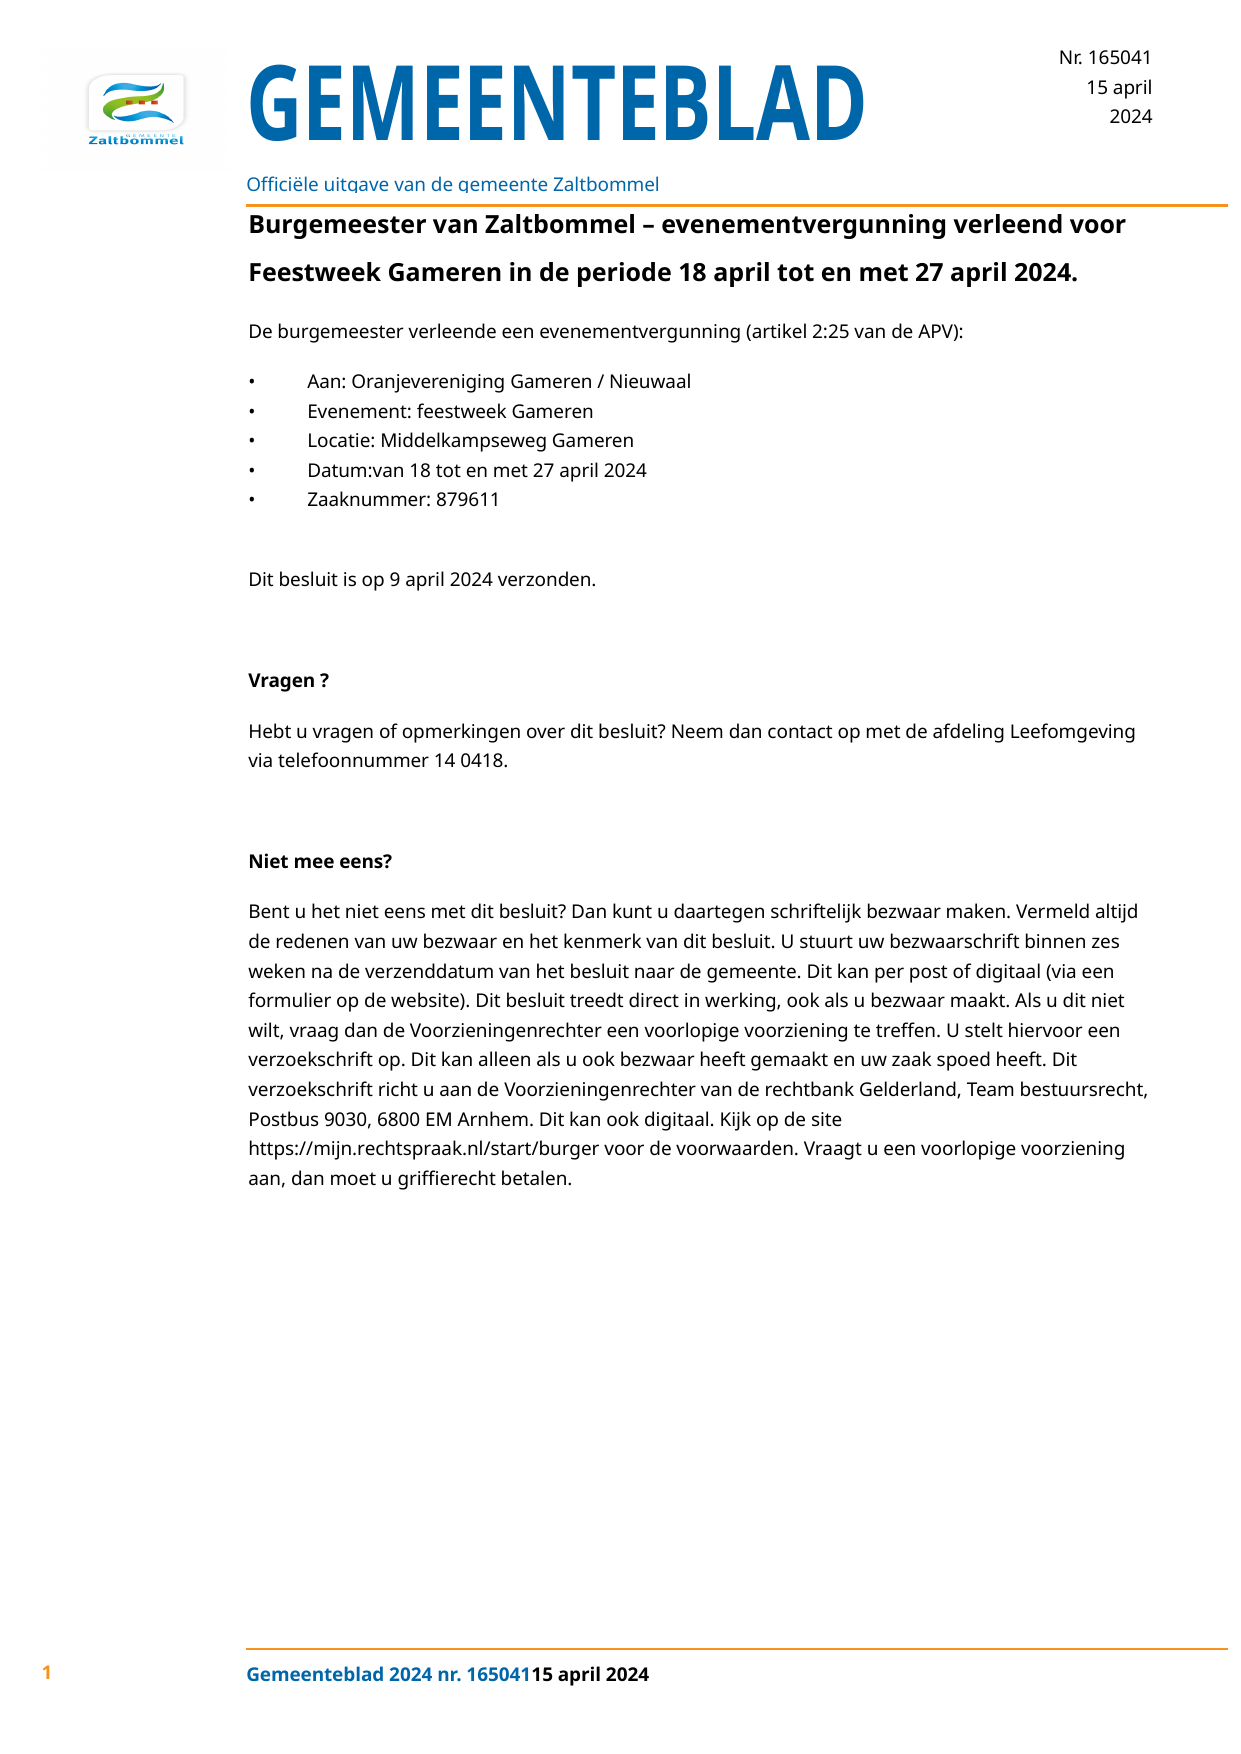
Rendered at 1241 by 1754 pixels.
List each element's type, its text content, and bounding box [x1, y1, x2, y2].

text De burgemeester verleende een evenementvergunning (artikel 2:25 van de APV): [248, 318, 1152, 344]
text Dit besluit is op 9 april 2024 verzonden. [248, 567, 1152, 592]
list Datum:van 18 tot en met 27 april 2024 [248, 457, 1152, 483]
list Aan: Oranjevereniging Gameren / Nieuwaal [248, 368, 1152, 394]
list Evenement: feestweek Gameren [248, 398, 1152, 424]
text Burgemeester van Zaltbommel – evenementvergunning verleend voor Feestweek Gameren in de periode 18 april tot en met 27 april 2024. [248, 207, 1152, 288]
text Vragen ? [248, 667, 1152, 693]
list Locatie: Middelkampseweg Gameren [248, 427, 1152, 453]
text Niet mee eens? [248, 848, 1152, 874]
list Zaaknummer: 879611 [248, 487, 1152, 512]
text Bent u het niet eens met dit besluit? Dan kunt u daartegen schriftelijk bezwaar maken. Vermeld altijd de redenen van uw bezwaar en het kenmerk van dit besluit. U stuurt uw bezwaarschrift binnen zes weken na de verzenddatum van het besluit naar de gemeente. Dit kan per post of digitaal (via een formulier op de website). Dit besluit treedt direct in werking, ook als u bezwaar maakt. Als u dit niet wilt, vraag dan de Voorzieningenrechter een voorlopige voorziening te treffen. U stelt hiervoor een verzoekschrift op. Dit kan alleen als u ook bezwaar heeft gemaakt en uw zaak spoed heeft. Dit verzoekschrift richt u aan de Voorzieningenrechter van de rechtbank Gelderland, Team bestuursrecht, Postbus 9030, 6800 EM Arnhem. Dit kan ook digitaal. Kijk op de site https://mijn.rechtspraak.nl/start/burger voor de voorwaarden. Vraagt u een voorlopige voorziening aan, dan moet u griffierecht betalen. [248, 899, 1152, 1191]
picture [41, 47, 231, 172]
text Hebt u vragen of opmerkingen over dit besluit? Neem dan contact op met de afdeling Leefomgeving via telefoonnummer 14 0418. [248, 718, 1152, 773]
